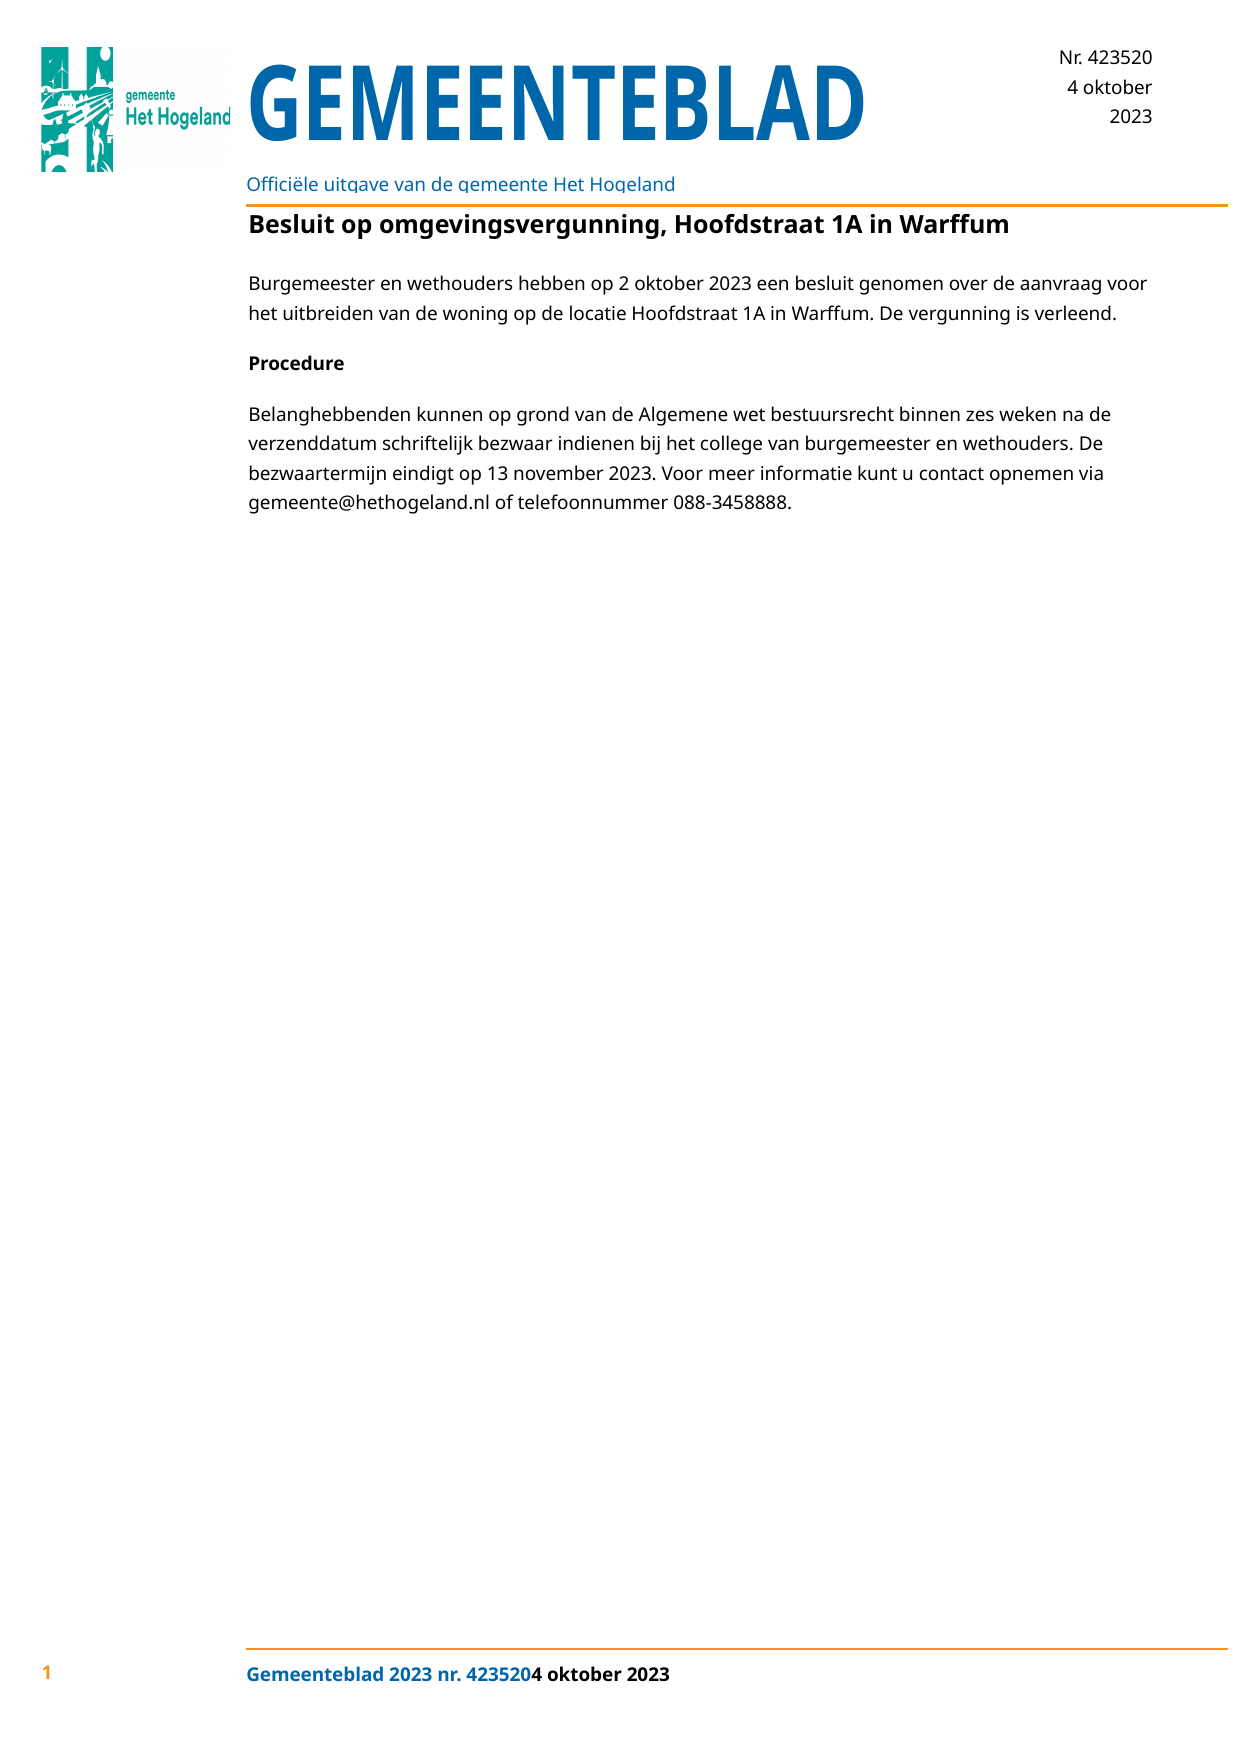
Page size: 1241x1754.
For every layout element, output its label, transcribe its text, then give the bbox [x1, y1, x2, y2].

picture [41, 47, 231, 172]
text Procedure [248, 350, 1152, 376]
text Besluit op omgevingsvergunning, Hoofdstraat 1A in Warffum [248, 207, 1152, 241]
text Belanghebbenden kunnen op grond van de Algemene wet bestuursrecht binnen zes weken na de verzenddatum schriftelijk bezwaar indienen bij het college van burgemeester en wethouders. De bezwaartermijn eindigt op 13 november 2023. Voor meer informatie kunt u contact opnemen via gemeente@hethogeland.nl of telefoonnummer 088-3458888. [248, 401, 1152, 515]
text Burgemeester en wethouders hebben op 2 oktober 2023 een besluit genomen over de aanvraag voor het uitbreiden van de woning op de locatie Hoofdstraat 1A in Warffum. De vergunning is verleend. [248, 270, 1152, 326]
